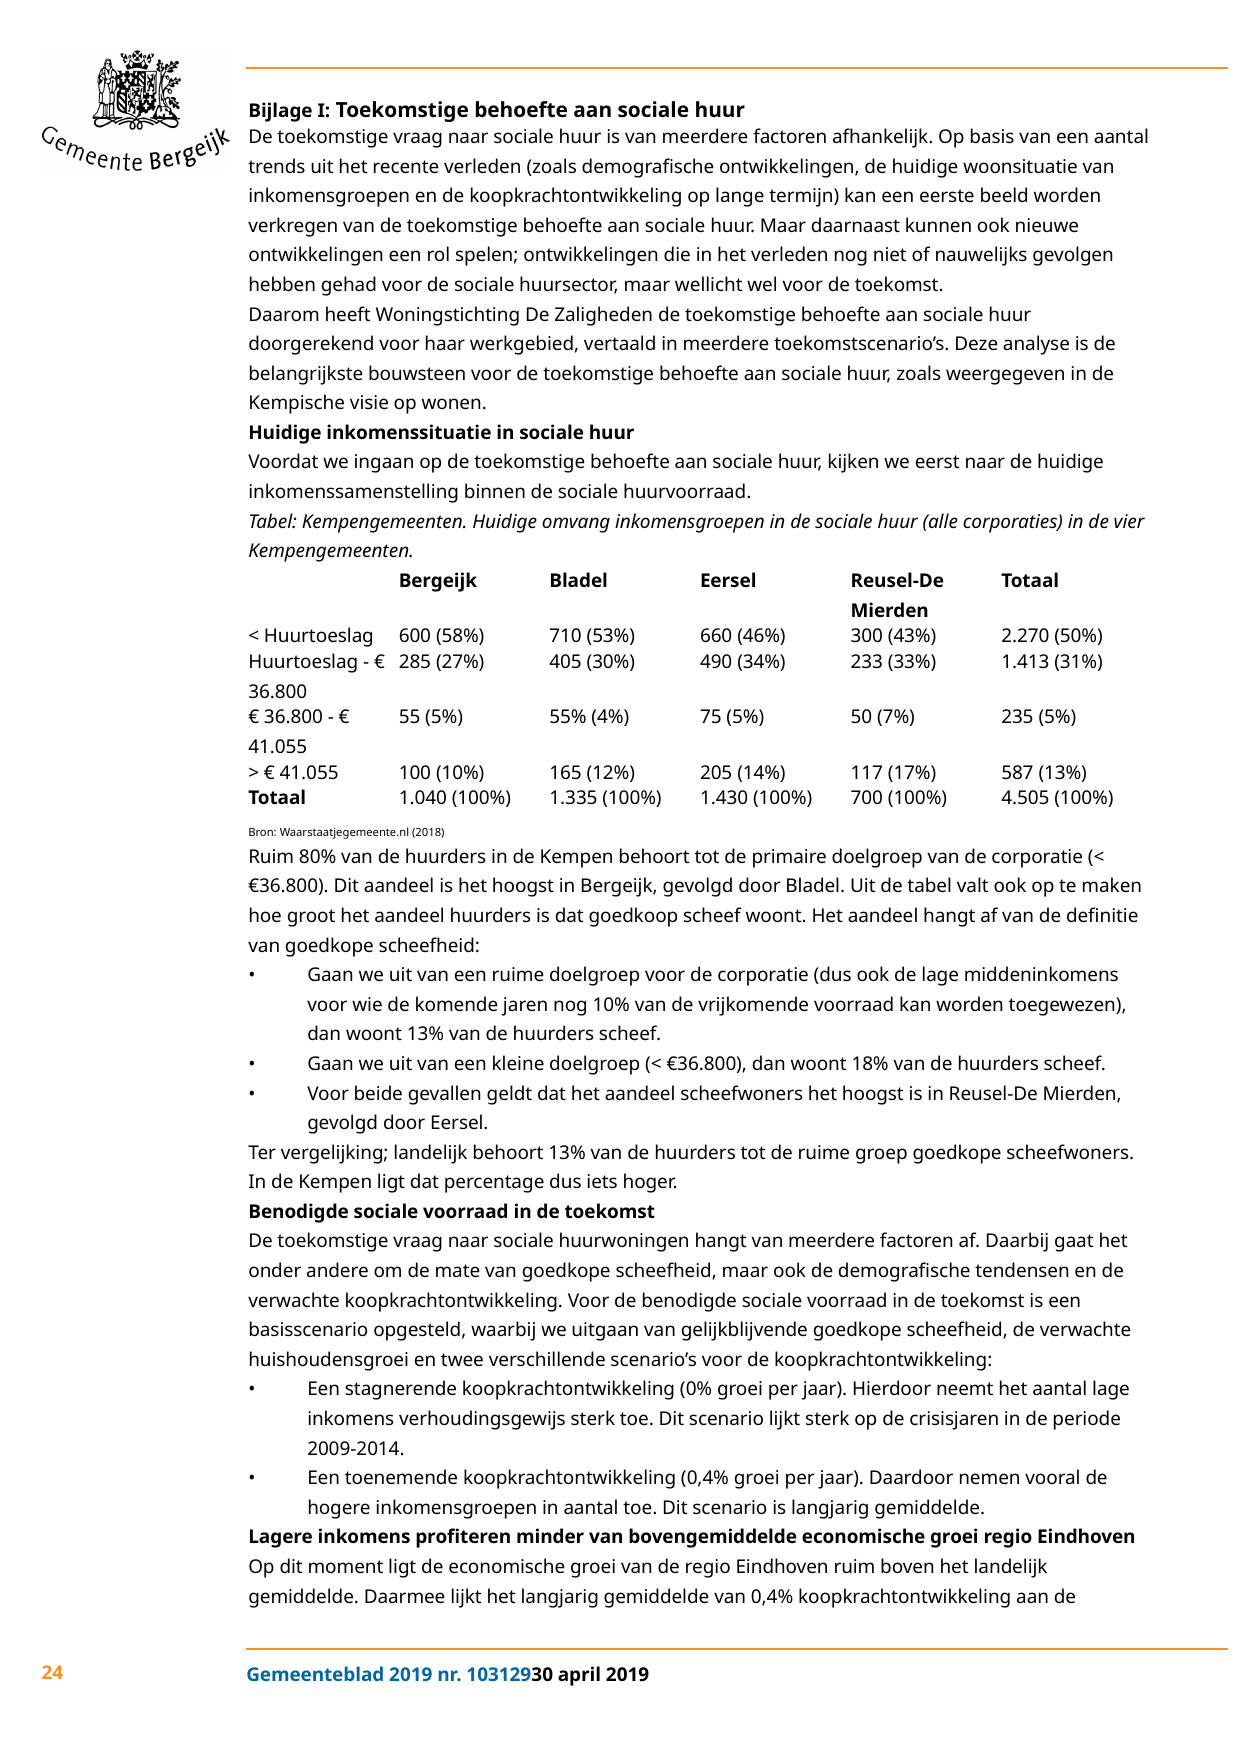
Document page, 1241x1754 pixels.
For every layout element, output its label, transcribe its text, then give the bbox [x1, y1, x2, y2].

picture [41, 47, 231, 172]
table_cell 490 (34%) [700, 648, 850, 703]
list Gaan we uit van een ruime doelgroep voor de corporatie (dus ook de lage middeninkomens voor wie de komende jaren nog 10% van de vrijkomende voorraad kan worden toegewezen), dan woont 13% van de huurders scheef. [248, 961, 1152, 1046]
text Huidige inkomenssituatie in sociale huur [248, 419, 1152, 445]
table_cell 660 (46%) [700, 623, 850, 648]
text Benodigde sociale voorraad in de toekomst [248, 1198, 1152, 1224]
table_cell 405 (30%) [549, 648, 700, 703]
list Een stagnerende koopkrachtontwikkeling (0% groei per jaar). Hierdoor neemt het aantal lage inkomens verhoudingsgewijs sterk toe. Dit scenario lijkt sterk op de crisisjaren in de periode 2009-2014. [248, 1376, 1152, 1461]
table_header Bergeijk [399, 567, 549, 622]
table_header Reusel-De Mierden [850, 567, 1001, 622]
text Ter vergelijking; landelijk behoort 13% van de huurders tot de ruime groep goedkope scheefwoners. In de Kempen ligt dat percentage dus iets hoger. [248, 1139, 1152, 1194]
table_cell 587 (13%) [1001, 759, 1152, 784]
table_cell 233 (33%) [850, 648, 1001, 703]
table_cell 600 (58%) [399, 623, 549, 648]
table_header Totaal [1001, 567, 1152, 622]
table_cell 2.270 (50%) [1001, 623, 1152, 648]
table_cell € 36.800 - € 41.055 [248, 704, 398, 759]
table_cell 300 (43%) [850, 623, 1001, 648]
table_cell 1.430 (100%) [700, 785, 850, 810]
table_cell Totaal [248, 785, 398, 810]
table_cell 75 (5%) [700, 704, 850, 759]
table_cell 55% (4%) [549, 704, 700, 759]
table_cell 4.505 (100%) [1001, 785, 1152, 810]
table_header Lagere inkomens profiteren minder van bovengemiddelde economische groei regio Eindhoven Op dit moment ligt de economische groei van de regio Eindhoven ruim boven het landelijk gemiddelde. Daarmee lijkt het langjarig gemiddelde van 0,4% koopkrachtontwikkeling aan de [248, 1524, 1152, 1608]
table_cell 710 (53%) [549, 623, 700, 648]
text Tabel: Kempengemeenten. Huidige omvang inkomensgroepen in de sociale huur (alle corporaties) in de vier Kempengemeenten. [248, 508, 1152, 563]
list Een toenemende koopkrachtontwikkeling (0,4% groei per jaar). Daardoor nemen vooral de hogere inkomensgroepen in aantal toe. Dit scenario is langjarig gemiddelde. [248, 1464, 1152, 1520]
table_cell 1.413 (31%) [1001, 648, 1152, 703]
text Ruim 80% van de huurders in de Kempen behoort tot de primaire doelgroep van de corporatie (< €36.800). Dit aandeel is het hoogst in Bergeijk, gevolgd door Bladel. Uit de tabel valt ook op te maken hoe groot het aandeel huurders is dat goedkoop scheef woont. Het aandeel hangt af van de definitie van goedkope scheefheid: [248, 843, 1152, 958]
table_cell < Huurtoeslag [248, 623, 398, 648]
table_cell 50 (7%) [850, 704, 1001, 759]
text De toekomstige vraag naar sociale huur is van meerdere factoren afhankelijk. Op basis van een aantal trends uit het recente verleden (zoals demografische ontwikkelingen, de huidige woonsituatie van inkomensgroepen en de koopkrachtontwikkeling op lange termijn) kan een eerste beeld worden verkregen van de toekomstige behoefte aan sociale huur. Maar daarnaast kunnen ook nieuwe ontwikkelingen een rol spelen; ontwikkelingen die in het verleden nog niet of nauwelijks gevolgen hebben gehad voor de sociale huursector, maar wellicht wel voor de toekomst. [248, 123, 1152, 297]
table_header Eersel [700, 567, 850, 622]
table_cell 285 (27%) [399, 648, 549, 703]
table_cell Huurtoeslag - € 36.800 [248, 648, 398, 703]
table_cell 205 (14%) [700, 759, 850, 784]
table_cell 117 (17%) [850, 759, 1001, 784]
table_cell 165 (12%) [549, 759, 700, 784]
table_cell 55 (5%) [399, 704, 549, 759]
list Voor beide gevallen geldt dat het aandeel scheefwoners het hoogst is in Reusel-De Mierden, gevolgd door Eersel. [248, 1080, 1152, 1135]
table_cell 1.040 (100%) [399, 785, 549, 810]
table_cell 700 (100%) [850, 785, 1001, 810]
table_cell 1.335 (100%) [549, 785, 700, 810]
text Bron: Waarstaatjegemeente.nl (2018) [248, 813, 1152, 839]
table_cell 235 (5%) [1001, 704, 1152, 759]
text Voordat we ingaan op de toekomstige behoefte aan sociale huur, kijken we eerst naar de huidige inkomenssamenstelling binnen de sociale huurvoorraad. [248, 449, 1152, 504]
table_cell > € 41.055 [248, 759, 398, 784]
table_header [248, 567, 398, 622]
table_cell 100 (10%) [399, 759, 549, 784]
table_header Bladel [549, 567, 700, 622]
text Bijlage I: Toekomstige behoefte aan sociale huur [248, 95, 1152, 123]
text Daarom heeft Woningstichting De Zaligheden de toekomstige behoefte aan sociale huur doorgerekend voor haar werkgebied, vertaald in meerdere toekomstscenario’s. Deze analyse is de belangrijkste bouwsteen voor de toekomstige behoefte aan sociale huur, zoals weergegeven in de Kempische visie op wonen. [248, 301, 1152, 415]
list Gaan we uit van een kleine doelgroep (< €36.800), dan woont 18% van de huurders scheef. [248, 1050, 1152, 1076]
text De toekomstige vraag naar sociale huurwoningen hangt van meerdere factoren af. Daarbij gaat het onder andere om de mate van goedkope scheefheid, maar ook de demografische tendensen en de verwachte koopkrachtontwikkeling. Voor de benodigde sociale voorraad in de toekomst is een basisscenario opgesteld, waarbij we uitgaan van gelijkblijvende goedkope scheefheid, de verwachte huishoudensgroei en twee verschillende scenario’s voor de koopkrachtontwikkeling: [248, 1228, 1152, 1372]
